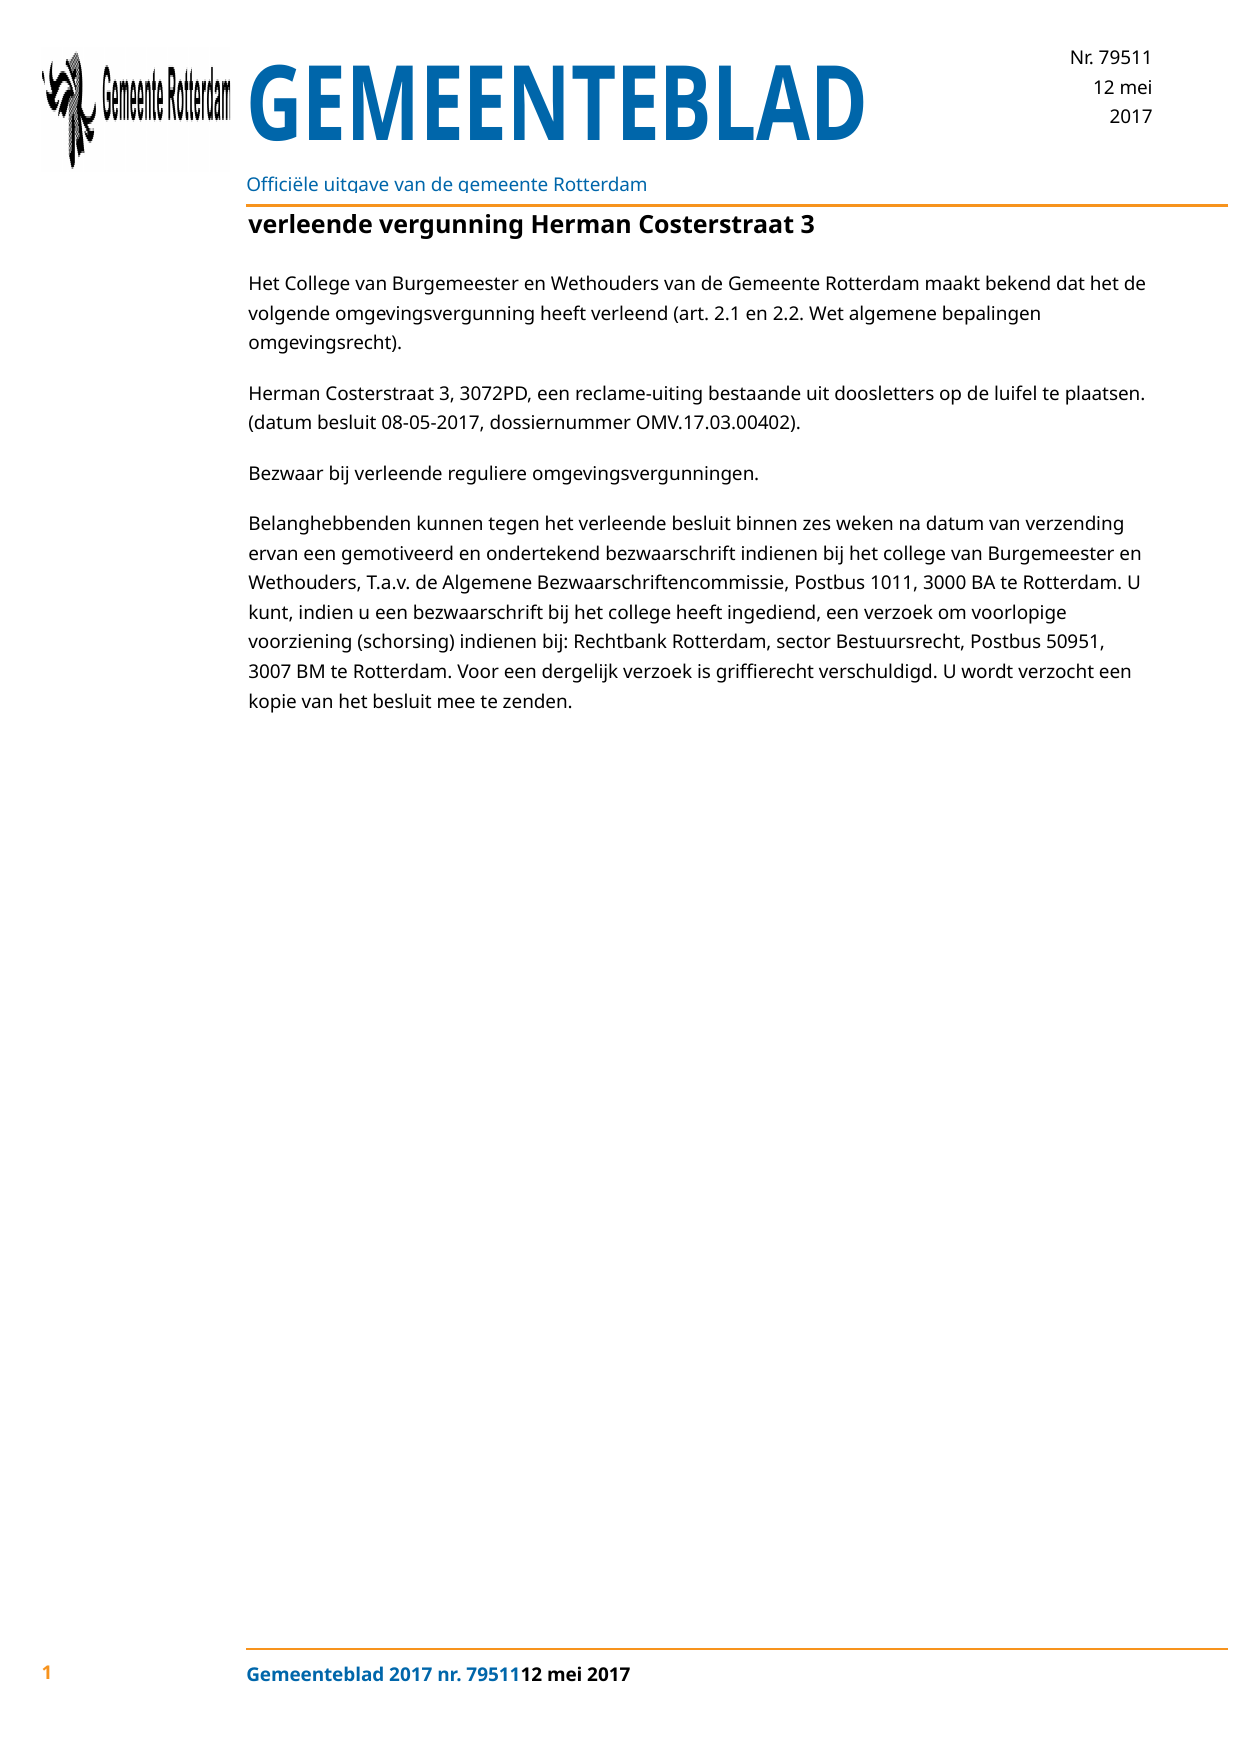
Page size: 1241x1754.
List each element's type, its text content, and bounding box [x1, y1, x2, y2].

picture [41, 47, 231, 172]
text Het College van Burgemeester en Wethouders van de Gemeente Rotterdam maakt bekend dat het de volgende omgevingsvergunning heeft verleend (art. 2.1 en 2.2. Wet algemene bepalingen omgevingsrecht). [248, 270, 1152, 355]
text verleende vergunning Herman Costerstraat 3 [248, 207, 1152, 241]
text Herman Costerstraat 3, 3072PD, een reclame-uiting bestaande uit doosletters op de luifel te plaatsen. (datum besluit 08-05-2017, dossiernummer OMV.17.03.00402). [248, 380, 1152, 435]
text Bezwaar bij verleende reguliere omgevingsvergunningen. [248, 460, 1152, 486]
text Belanghebbenden kunnen tegen het verleende besluit binnen zes weken na datum van verzending ervan een gemotiveerd en ondertekend bezwaarschrift indienen bij het college van Burgemeester en Wethouders, T.a.v. de Algemene Bezwaarschriftencommissie, Postbus 1011, 3000 BA te Rotterdam. U kunt, indien u een bezwaarschrift bij het college heeft ingediend, een verzoek om voorlopige voorziening (schorsing) indienen bij: Rechtbank Rotterdam, sector Bestuursrecht, Postbus 50951, 3007 BM te Rotterdam. Voor een dergelijk verzoek is griffierecht verschuldigd. U wordt verzocht een kopie van het besluit mee te zenden. [248, 510, 1152, 713]
